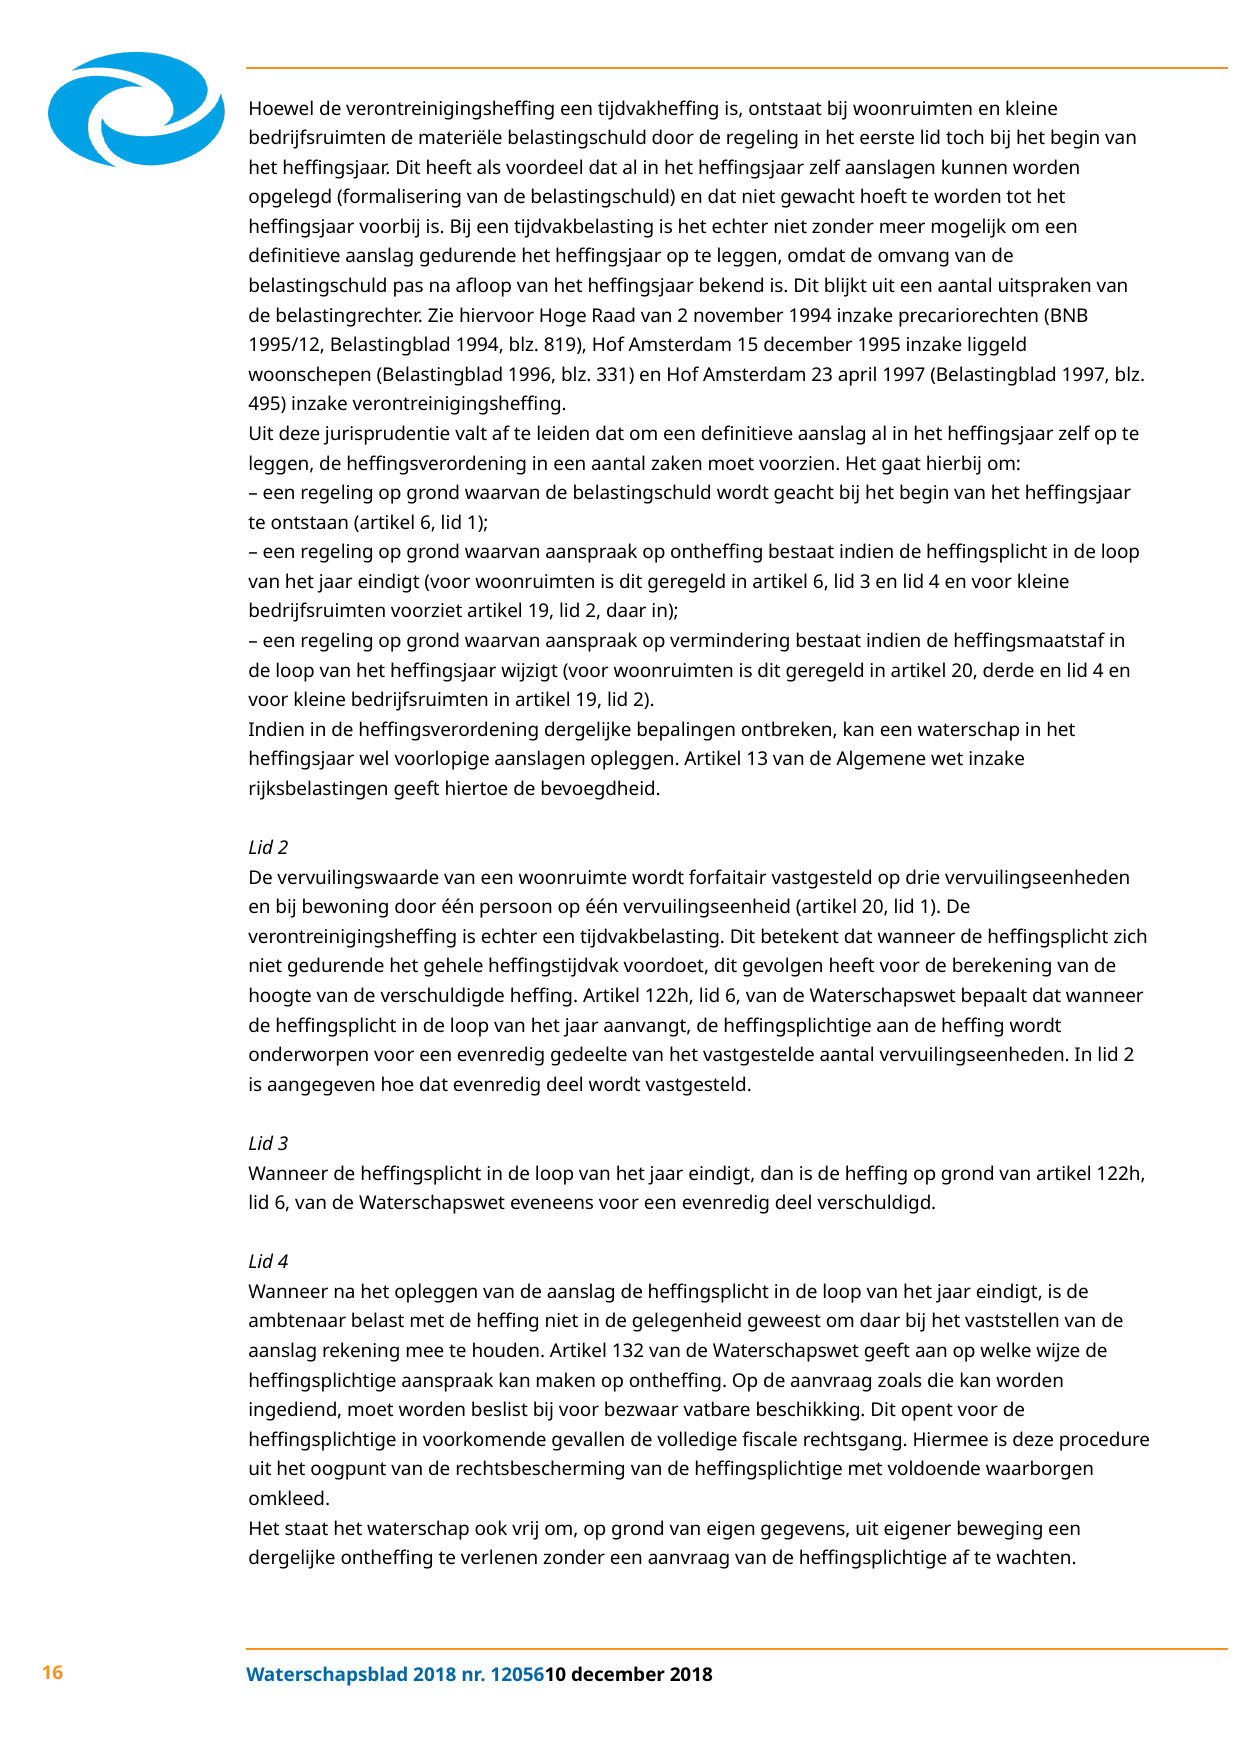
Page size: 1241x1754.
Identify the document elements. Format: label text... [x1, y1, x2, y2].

text – een regeling op grond waarvan de belastingschuld wordt geacht bij het begin van het heffingsjaar te ontstaan (artikel 6, lid 1); [248, 479, 1152, 535]
text Wanneer de heffingsplicht in de loop van het jaar eindigt, dan is de heffing op grond van artikel 122h, lid 6, van de Waterschapswet eveneens voor een evenredig deel verschuldigd. [248, 1160, 1152, 1215]
text Hoewel de verontreinigingsheffing een tijdvakheffing is, ontstaat bij woonruimten en kleine bedrijfsruimten de materiële belastingschuld door de regeling in het eerste lid toch bij het begin van het heffingsjaar. Dit heeft als voordeel dat al in het heffingsjaar zelf aanslagen kunnen worden opgelegd (formalisering van de belastingschuld) en dat niet gewacht hoeft te worden tot het heffingsjaar voorbij is. Bij een tijdvakbelasting is het echter niet zonder meer mogelijk om een definitieve aanslag gedurende het heffingsjaar op te leggen, omdat de omvang van de belastingschuld pas na afloop van het heffingsjaar bekend is. Dit blijkt uit een aantal uitspraken van de belastingrechter. Zie hiervoor Hoge Raad van 2 november 1994 inzake precariorechten (BNB 1995/12, Belastingblad 1994, blz. 819), Hof Amsterdam 15 december 1995 inzake liggeld woonschepen (Belastingblad 1996, blz. 331) en Hof Amsterdam 23 april 1997 (Belastingblad 1997, blz. 495) inzake verontreinigingsheffing. [248, 95, 1152, 416]
text Het staat het waterschap ook vrij om, op grond van eigen gegevens, uit eigener beweging een dergelijke ontheffing te verlenen zonder een aanvraag van de heffingsplichtige af te wachten. [248, 1515, 1152, 1570]
text Lid 2 [248, 834, 1152, 860]
text Indien in de heffingsverordening dergelijke bepalingen ontbreken, kan een waterschap in het heffingsjaar wel voorlopige aanslagen opleggen. Artikel 13 van de Algemene wet inzake rijksbelastingen geeft hiertoe de bevoegdheid. [248, 716, 1152, 801]
text Lid 4 [248, 1248, 1152, 1274]
text Lid 3 [248, 1130, 1152, 1156]
text – een regeling op grond waarvan aanspraak op vermindering bestaat indien de heffingsmaatstaf in de loop van het heffingsjaar wijzigt (voor woonruimten is dit geregeld in artikel 20, derde en lid 4 en voor kleine bedrijfsruimten in artikel 19, lid 2). [248, 627, 1152, 712]
text – een regeling op grond waarvan aanspraak op ontheffing bestaat indien de heffingsplicht in de loop van het jaar eindigt (voor woonruimten is dit geregeld in artikel 6, lid 3 en lid 4 en voor kleine bedrijfsruimten voorziet artikel 19, lid 2, daar in); [248, 538, 1152, 623]
text Wanneer na het opleggen van de aanslag de heffingsplicht in de loop van het jaar eindigt, is de ambtenaar belast met de heffing niet in de gelegenheid geweest om daar bij het vaststellen van de aanslag rekening mee te houden. Artikel 132 van de Waterschapswet geeft aan op welke wijze de heffingsplichtige aanspraak kan maken op ontheffing. Op de aanvraag zoals die kan worden ingediend, moet worden beslist bij voor bezwaar vatbare beschikking. Dit opent voor de heffingsplichtige in voorkomende gevallen de volledige fiscale rechtsgang. Hiermee is deze procedure uit het oogpunt van de rechtsbescherming van de heffingsplichtige met voldoende waarborgen omkleed. [248, 1278, 1152, 1511]
text Uit deze jurisprudentie valt af te leiden dat om een definitieve aanslag al in het heffingsjaar zelf op te leggen, de heffingsverordening in een aantal zaken moet voorzien. Het gaat hierbij om: [248, 420, 1152, 476]
picture [41, 47, 231, 172]
text De vervuilingswaarde van een woonruimte wordt forfaitair vastgesteld op drie vervuilingseenheden en bij bewoning door één persoon op één vervuilingseenheid (artikel 20, lid 1). De verontreinigingsheffing is echter een tijdvakbelasting. Dit betekent dat wanneer de heffingsplicht zich niet gedurende het gehele heffingstijdvak voordoet, dit gevolgen heeft voor de berekening van de hoogte van de verschuldigde heffing. Artikel 122h, lid 6, van de Waterschapswet bepaalt dat wanneer de heffingsplicht in de loop van het jaar aanvangt, de heffingsplichtige aan de heffing wordt onderworpen voor een evenredig gedeelte van het vastgestelde aantal vervuilingseenheden. In lid 2 is aangegeven hoe dat evenredig deel wordt vastgesteld. [248, 864, 1152, 1097]
